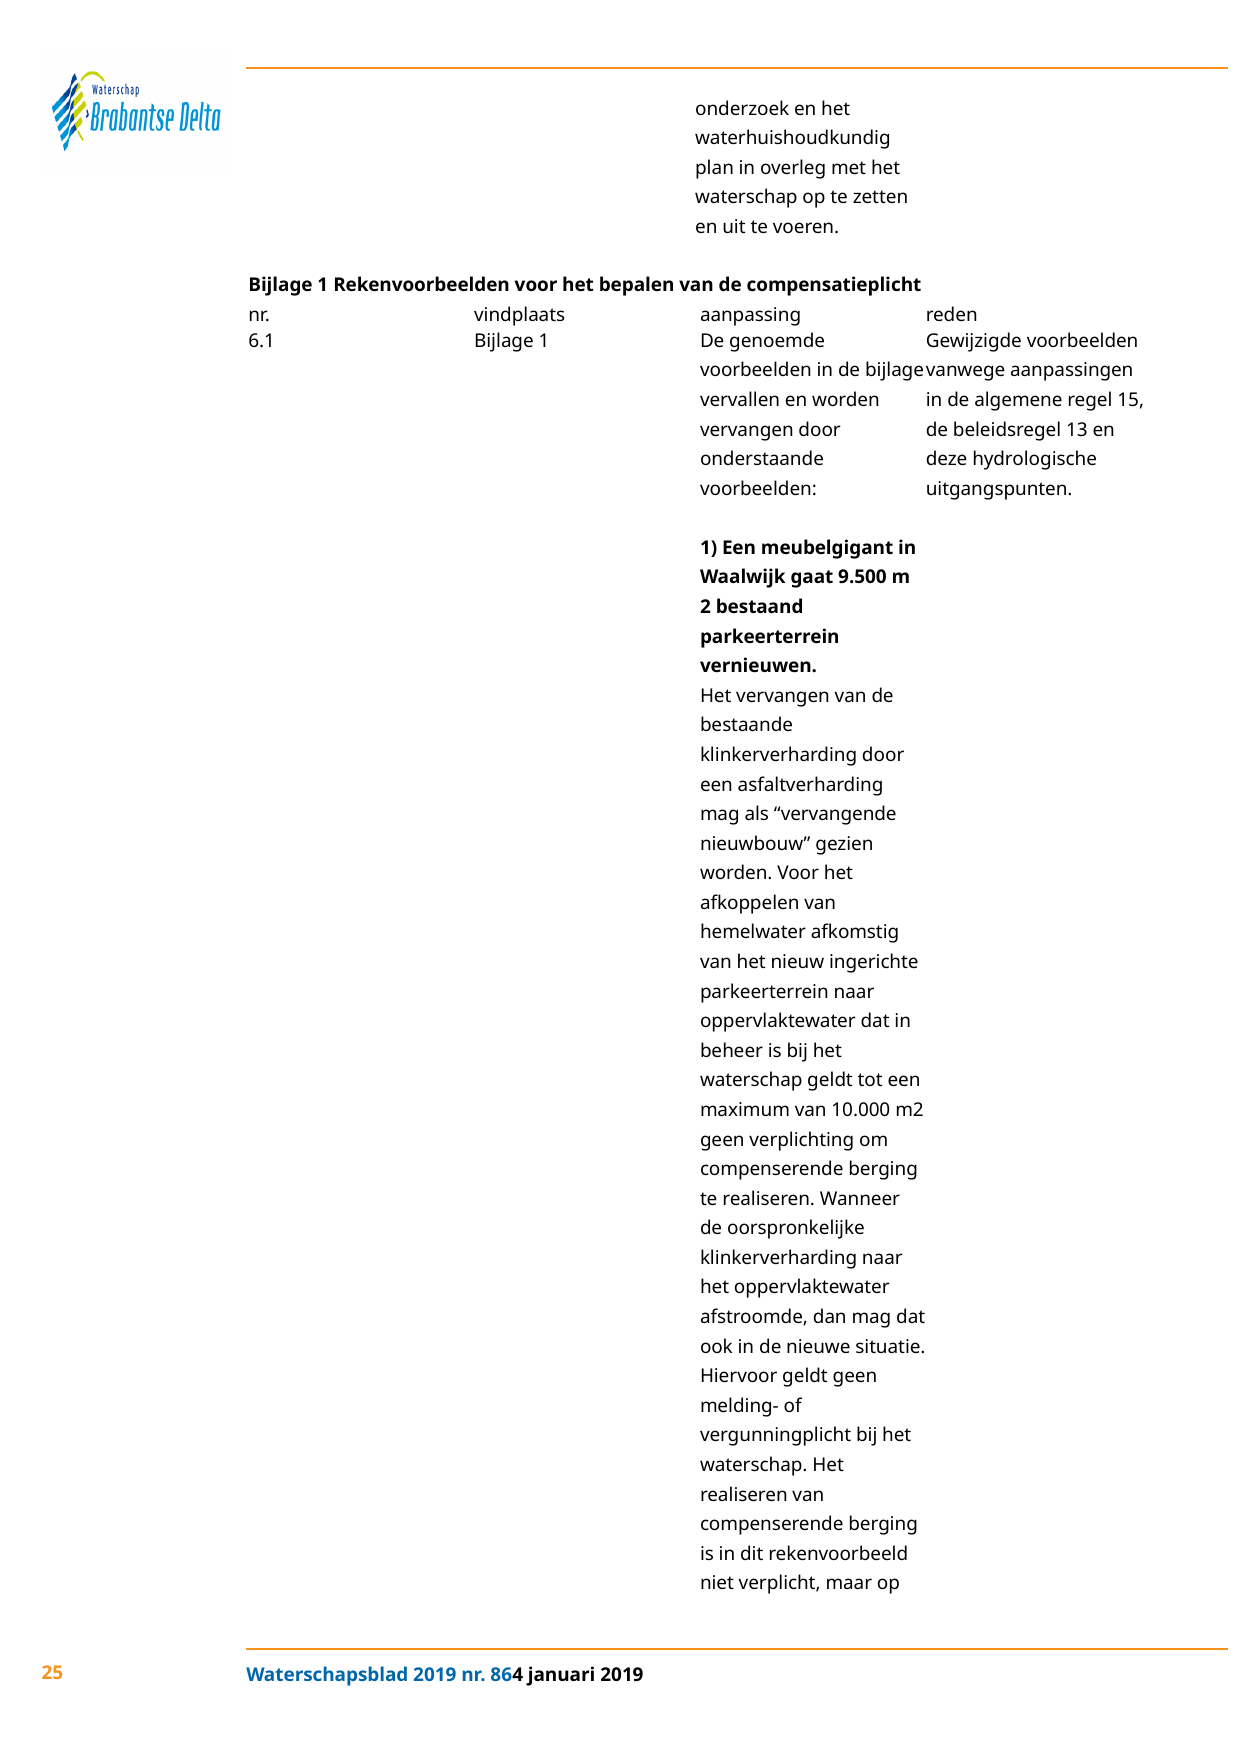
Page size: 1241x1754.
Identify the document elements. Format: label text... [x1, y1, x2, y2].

table_cell [248, 95, 471, 239]
table_cell [928, 95, 1152, 239]
text Bijlage 1 Rekenvoorbeelden voor het bepalen van de compensatieplicht [248, 272, 1152, 297]
table_cell De genoemde voorbeelden in de bijlage vervallen en worden vervangen door onderstaande voorbeelden: 1) Een meubelgigant in Waalwijk gaat 9.500 m 2 bestaand parkeerterrein vernieuwen. Het vervangen van de bestaande klinkerverharding door een asfaltverharding mag als “vervangende nieuwbouw” gezien worden. Voor het afkoppelen van hemelwater afkomstig van het nieuw ingerichte parkeerterrein naar oppervlaktewater dat in beheer is bij het waterschap geldt tot een maximum van 10.000 m2 geen verplichting om compenserende berging te realiseren. Wanneer de oorspronkelijke klinkerverharding naar het oppervlaktewater afstroomde, dan mag dat ook in de nieuwe situatie. Hiervoor geldt geen melding- of vergunningplicht bij het waterschap. Het realiseren van compenserende berging is in dit rekenvoorbeeld niet verplicht, maar op [700, 327, 926, 1595]
table_cell [471, 95, 695, 239]
table_header vindplaats [474, 301, 700, 327]
table_cell Gewijzigde voorbeelden vanwege aanpassingen in de algemene regel 15, de beleidsregel 13 en deze hydrologische uitgangspunten. [926, 327, 1152, 1595]
table_cell onderzoek en het waterhuishoudkundig plan in overleg met het waterschap op te zetten en uit te voeren. [695, 95, 928, 239]
table_cell Bijlage 1 [474, 327, 700, 1595]
table_header aanpassing [700, 301, 926, 327]
table_header reden [926, 301, 1152, 327]
table_header nr. [248, 301, 474, 327]
table_cell 6.1 [248, 327, 474, 1595]
picture [41, 47, 231, 172]
